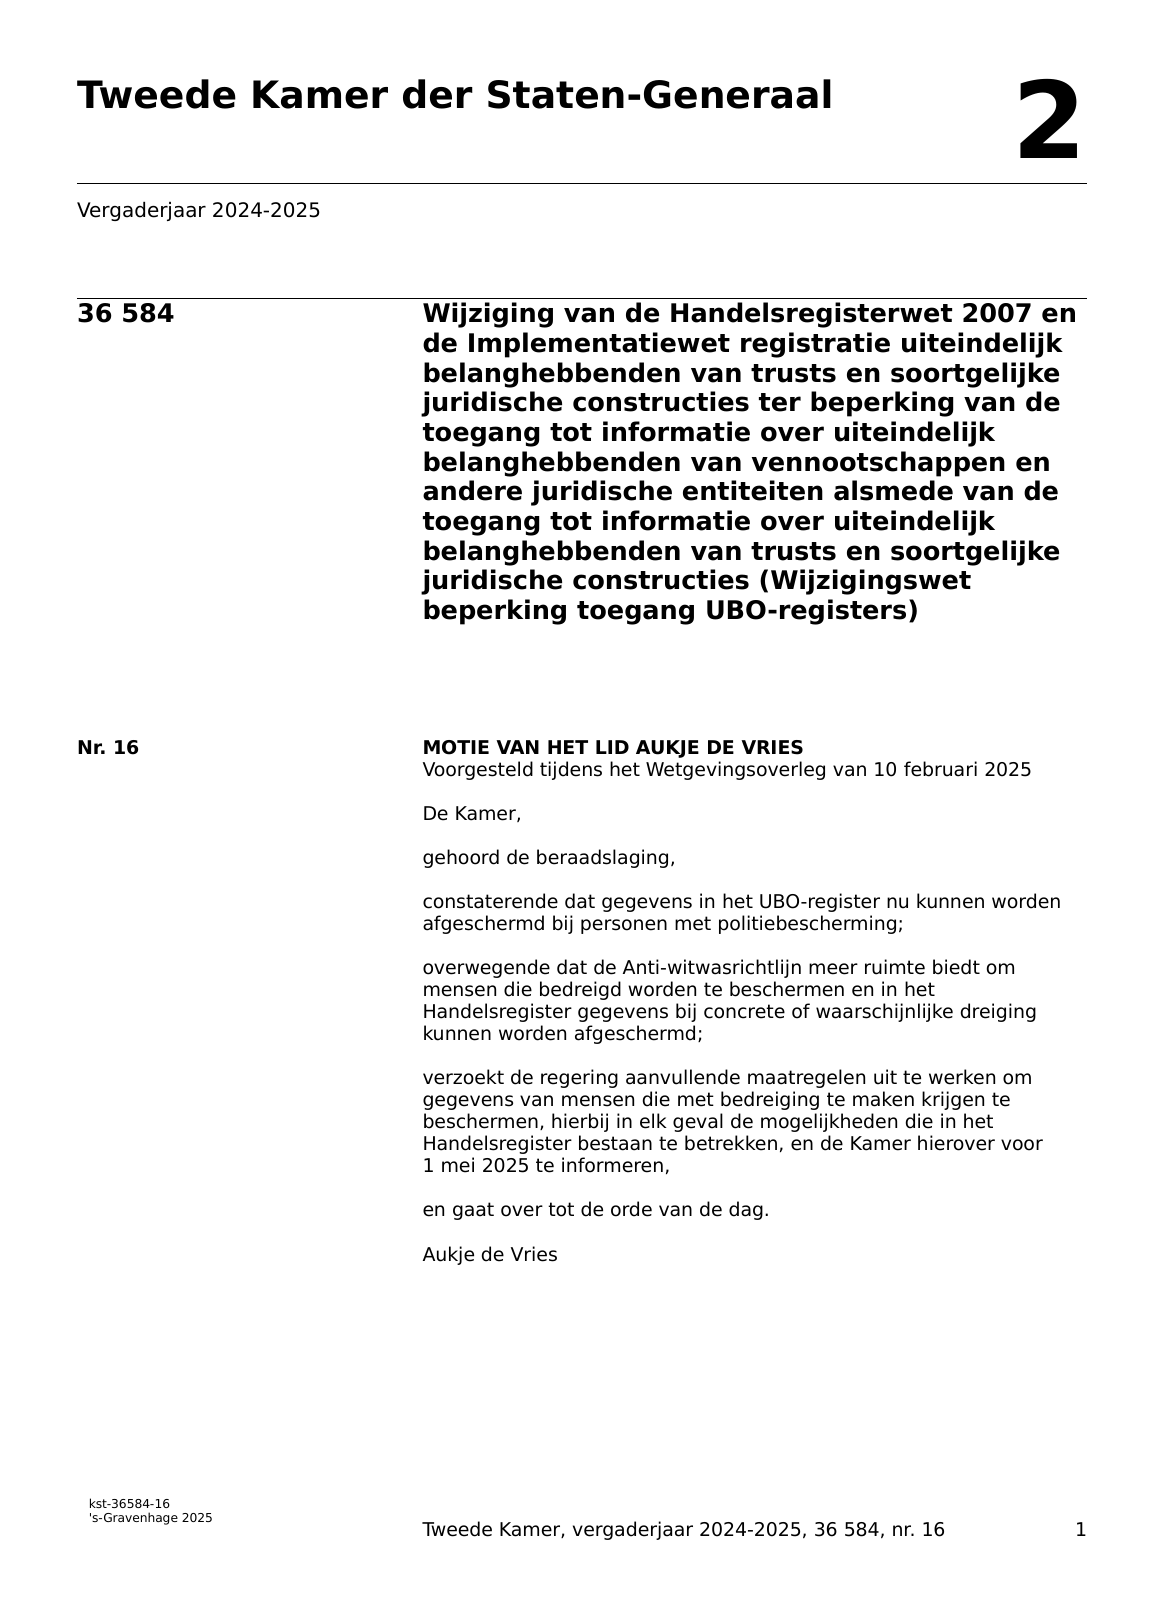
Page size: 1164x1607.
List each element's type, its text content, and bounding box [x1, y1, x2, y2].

text De Kamer, [422, 803, 1087, 825]
text verzoekt de regering aanvullende maatregelen uit te werken om gegevens van mensen die met bedreiging te maken krijgen te beschermen, hierbij in elk geval de mogelijkheden die in het Handelsregister bestaan te betrekken, en de Kamer hierover voor 1 mei 2025 te informeren, [422, 1067, 1087, 1177]
text Aukje de Vries [422, 1243, 1087, 1266]
text constaterende dat gegevens in het UBO-register nu kunnen worden afgeschermd bij personen met politiebescherming; [422, 891, 1087, 935]
text 's-Gravenhage 2025 [88, 1511, 323, 1525]
table_header 2 [886, 59, 1087, 183]
table_header Tweede Kamer der Staten-Generaal [77, 59, 886, 183]
table_cell Vergaderjaar 2024-2025 [77, 184, 1087, 298]
text gehoord de beraadslaging, [422, 847, 1087, 869]
subtitle 36 584 Wijziging van de Handelsregisterwet 2007 en de Implementatiewet registratie uiteindelijk belanghebbenden van trusts en soortgelijke juridische constructies ter beperking van de toegang tot informatie over uiteindelijk belanghebbenden van vennootschappen en andere juridische entiteiten alsmede van de toegang tot informatie over uiteindelijk belanghebbenden van trusts en soortgelijke juridische constructies (Wijzigingswet beperking toegang UBO-registers) [77, 299, 1087, 626]
text en gaat over tot de orde van de dag. [422, 1199, 1087, 1221]
text overwegende dat de Anti-witwasrichtlijn meer ruimte biedt om mensen die bedreigd worden te beschermen en in het Handelsregister gegevens bij concrete of waarschijnlijke dreiging kunnen worden afgeschermd; [422, 957, 1087, 1045]
subtitle Nr. 16 MOTIE VAN HET LID AUKJE DE VRIES [77, 737, 1087, 758]
text kst-36584-16 [88, 1497, 323, 1511]
text Voorgesteld tijdens het Wetgevingsoverleg van 10 februari 2025 [422, 758, 1087, 781]
